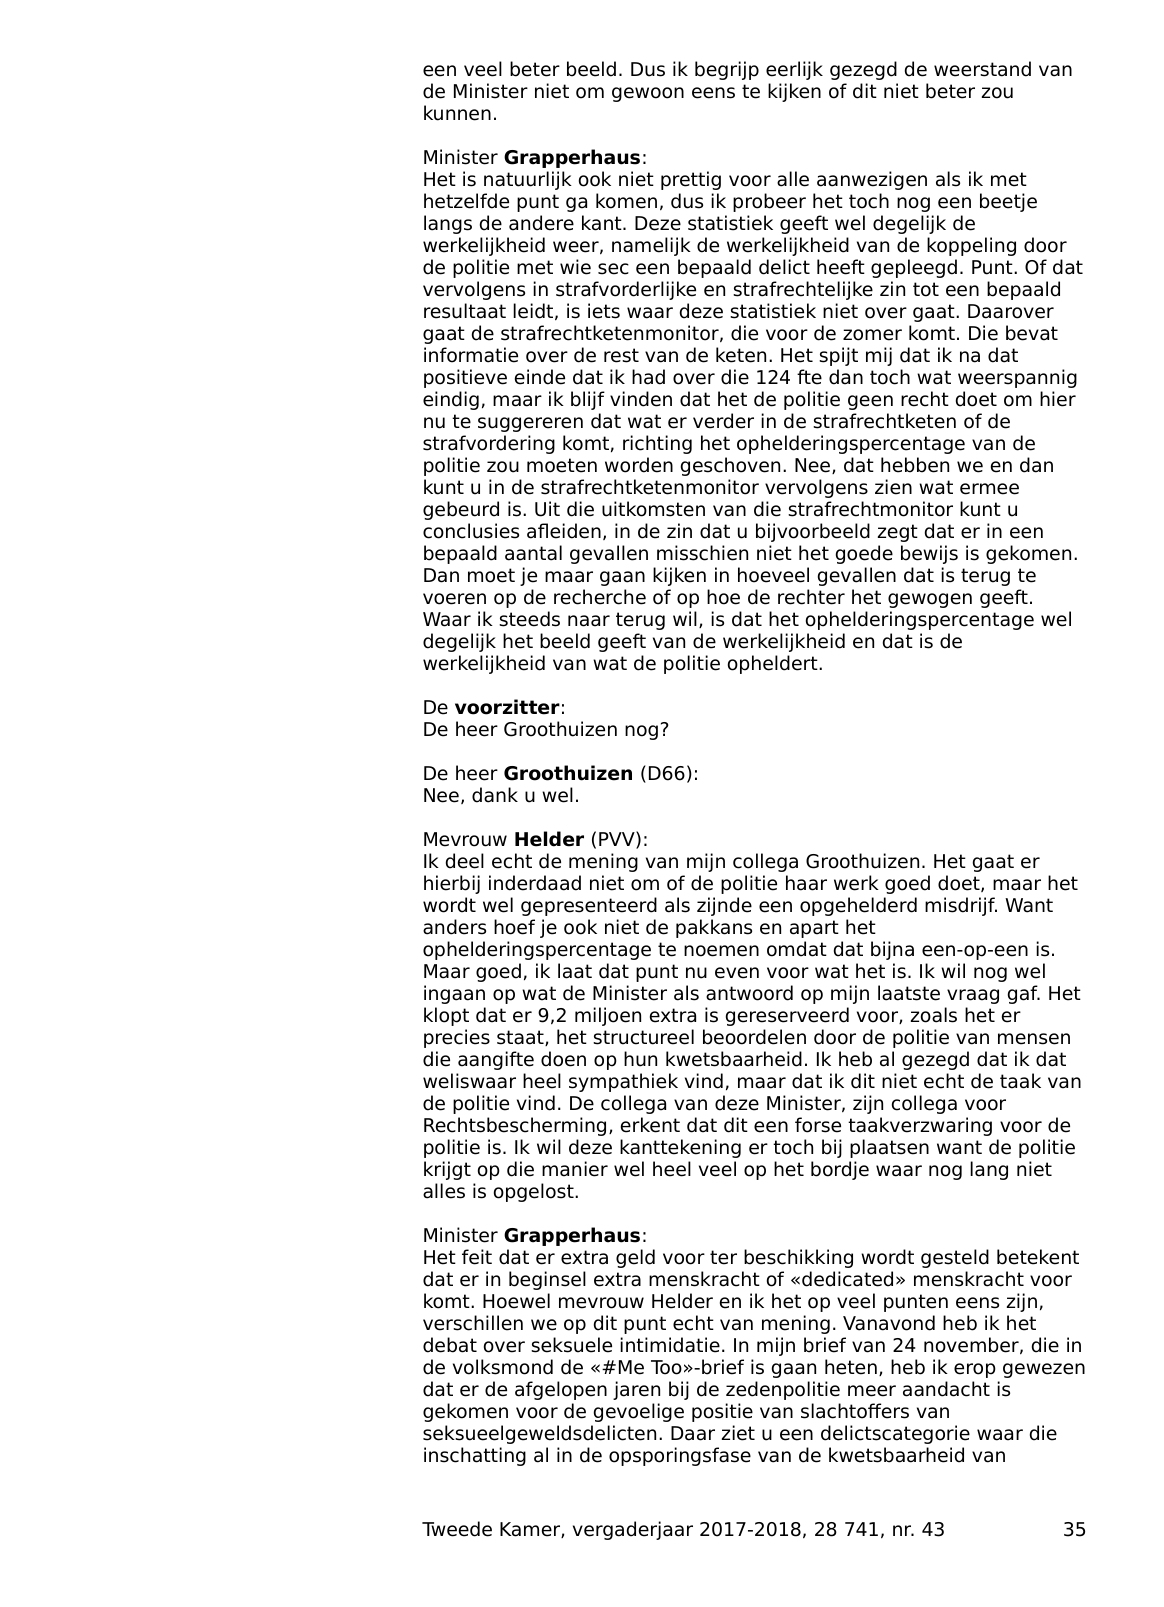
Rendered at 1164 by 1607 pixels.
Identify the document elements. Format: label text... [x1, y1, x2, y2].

text Mevrouw Helder (PVV): [422, 829, 1087, 851]
text Het feit dat er extra geld voor ter beschikking wordt gesteld betekent dat er in beginsel extra menskracht of «dedicated» menskracht voor komt. Hoewel mevrouw Helder en ik het op veel punten eens zijn, verschillen we op dit punt echt van mening. Vanavond heb ik het debat over seksuele intimidatie. In mijn brief van 24 november, die in de volksmond de «#Me Too»-brief is gaan heten, heb ik erop gewezen dat er de afgelopen jaren bij de zedenpolitie meer aandacht is gekomen voor de gevoelige positie van slachtoffers van seksueelgeweldsdelicten. Daar ziet u een delictscategorie waar die inschatting al in de opsporingsfase van de kwetsbaarheid van [422, 1247, 1087, 1467]
text een veel beter beeld. Dus ik begrijp eerlijk gezegd de weerstand van de Minister niet om gewoon eens te kijken of dit niet beter zou kunnen. [422, 59, 1087, 125]
text Minister Grapperhaus: [422, 1225, 1087, 1247]
text De voorzitter: [422, 697, 1087, 719]
text Minister Grapperhaus: [422, 147, 1087, 169]
text Nee, dank u wel. [422, 785, 1087, 807]
text De heer Groothuizen nog? [422, 719, 1087, 741]
text De heer Groothuizen (D66): [422, 763, 1087, 785]
text Het is natuurlijk ook niet prettig voor alle aanwezigen als ik met hetzelfde punt ga komen, dus ik probeer het toch nog een beetje langs de andere kant. Deze statistiek geeft wel degelijk de werkelijkheid weer, namelijk de werkelijkheid van de koppeling door de politie met wie sec een bepaald delict heeft gepleegd. Punt. Of dat vervolgens in strafvorderlijke en strafrechtelijke zin tot een bepaald resultaat leidt, is iets waar deze statistiek niet over gaat. Daarover gaat de strafrechtketenmonitor, die voor de zomer komt. Die bevat informatie over de rest van de keten. Het spijt mij dat ik na dat positieve einde dat ik had over die 124 fte dan toch wat weerspannig eindig, maar ik blijf vinden dat het de politie geen recht doet om hier nu te suggereren dat wat er verder in de strafrechtketen of de strafvordering komt, richting het ophelderingspercentage van de politie zou moeten worden geschoven. Nee, dat hebben we en dan kunt u in de strafrechtketenmonitor vervolgens zien wat ermee gebeurd is. Uit die uitkomsten van die strafrechtmonitor kunt u conclusies afleiden, in de zin dat u bijvoorbeeld zegt dat er in een bepaald aantal gevallen misschien niet het goede bewijs is gekomen. Dan moet je maar gaan kijken in hoeveel gevallen dat is terug te voeren op de recherche of op hoe de rechter het gewogen geeft. Waar ik steeds naar terug wil, is dat het ophelderingspercentage wel degelijk het beeld geeft van de werkelijkheid en dat is de werkelijkheid van wat de politie opheldert. [422, 169, 1087, 675]
text Ik deel echt de mening van mijn collega Groothuizen. Het gaat er hierbij inderdaad niet om of de politie haar werk goed doet, maar het wordt wel gepresenteerd als zijnde een opgehelderd misdrijf. Want anders hoef je ook niet de pakkans en apart het ophelderingspercentage te noemen omdat dat bijna een-op-een is. Maar goed, ik laat dat punt nu even voor wat het is. Ik wil nog wel ingaan op wat de Minister als antwoord op mijn laatste vraag gaf. Het klopt dat er 9,2 miljoen extra is gereserveerd voor, zoals het er precies staat, het structureel beoordelen door de politie van mensen die aangifte doen op hun kwetsbaarheid. Ik heb al gezegd dat ik dat weliswaar heel sympathiek vind, maar dat ik dit niet echt de taak van de politie vind. De collega van deze Minister, zijn collega voor Rechtsbescherming, erkent dat dit een forse taakverzwaring voor de politie is. Ik wil deze kanttekening er toch bij plaatsen want de politie krijgt op die manier wel heel veel op het bordje waar nog lang niet alles is opgelost. [422, 851, 1087, 1203]
